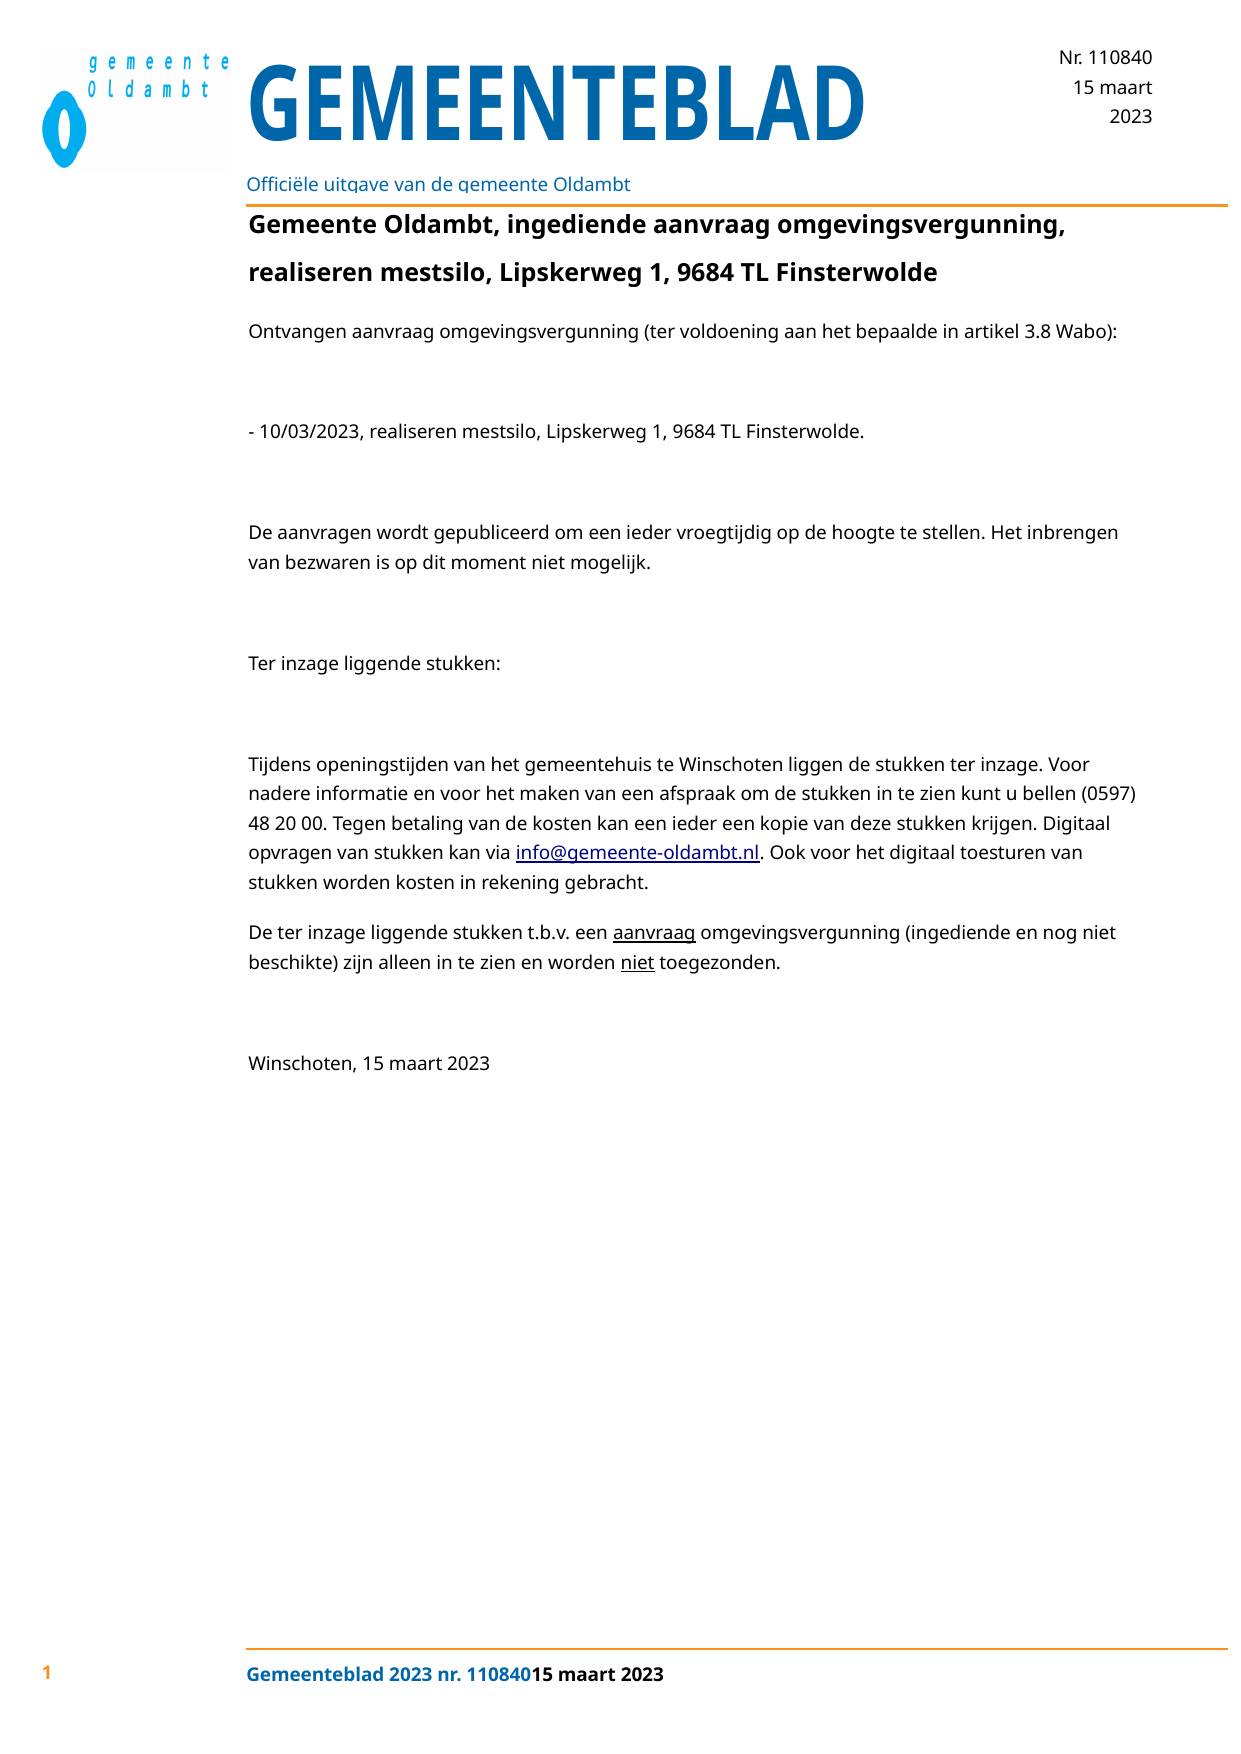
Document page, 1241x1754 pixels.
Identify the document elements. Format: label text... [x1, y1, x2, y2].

text Ontvangen aanvraag omgevingsvergunning (ter voldoening aan het bepaalde in artikel 3.8 Wabo): [248, 318, 1152, 344]
text Tijdens openingstijden van het gemeentehuis te Winschoten liggen de stukken ter inzage. Voor nadere informatie en voor het maken van een afspraak om de stukken in te zien kunt u bellen (0597) 48 20 00. Tegen betaling van de kosten kan een ieder een kopie van deze stukken krijgen. Digitaal opvragen van stukken kan via info@gemeente-oldambt.nl. Ook voor het digitaal toesturen van stukken worden kosten in rekening gebracht. [248, 751, 1152, 895]
text Winschoten, 15 maart 2023 [248, 1050, 1152, 1076]
picture [41, 47, 231, 172]
text De aanvragen wordt gepubliceerd om een ieder vroegtijdig op de hoogte te stellen. Het inbrengen van bezwaren is op dit moment niet mogelijk. [248, 519, 1152, 575]
text Ter inzage liggende stukken: [248, 650, 1152, 676]
text De ter inzage liggende stukken t.b.v. een aanvraag omgevingsvergunning (ingediende en nog niet beschikte) zijn alleen in te zien en worden niet toegezonden. [248, 919, 1152, 975]
text - 10/03/2023, realiseren mestsilo, Lipskerweg 1, 9684 TL Finsterwolde. [248, 419, 1152, 444]
text Gemeente Oldambt, ingediende aanvraag omgevingsvergunning, realiseren mestsilo, Lipskerweg 1, 9684 TL Finsterwolde [248, 207, 1152, 288]
